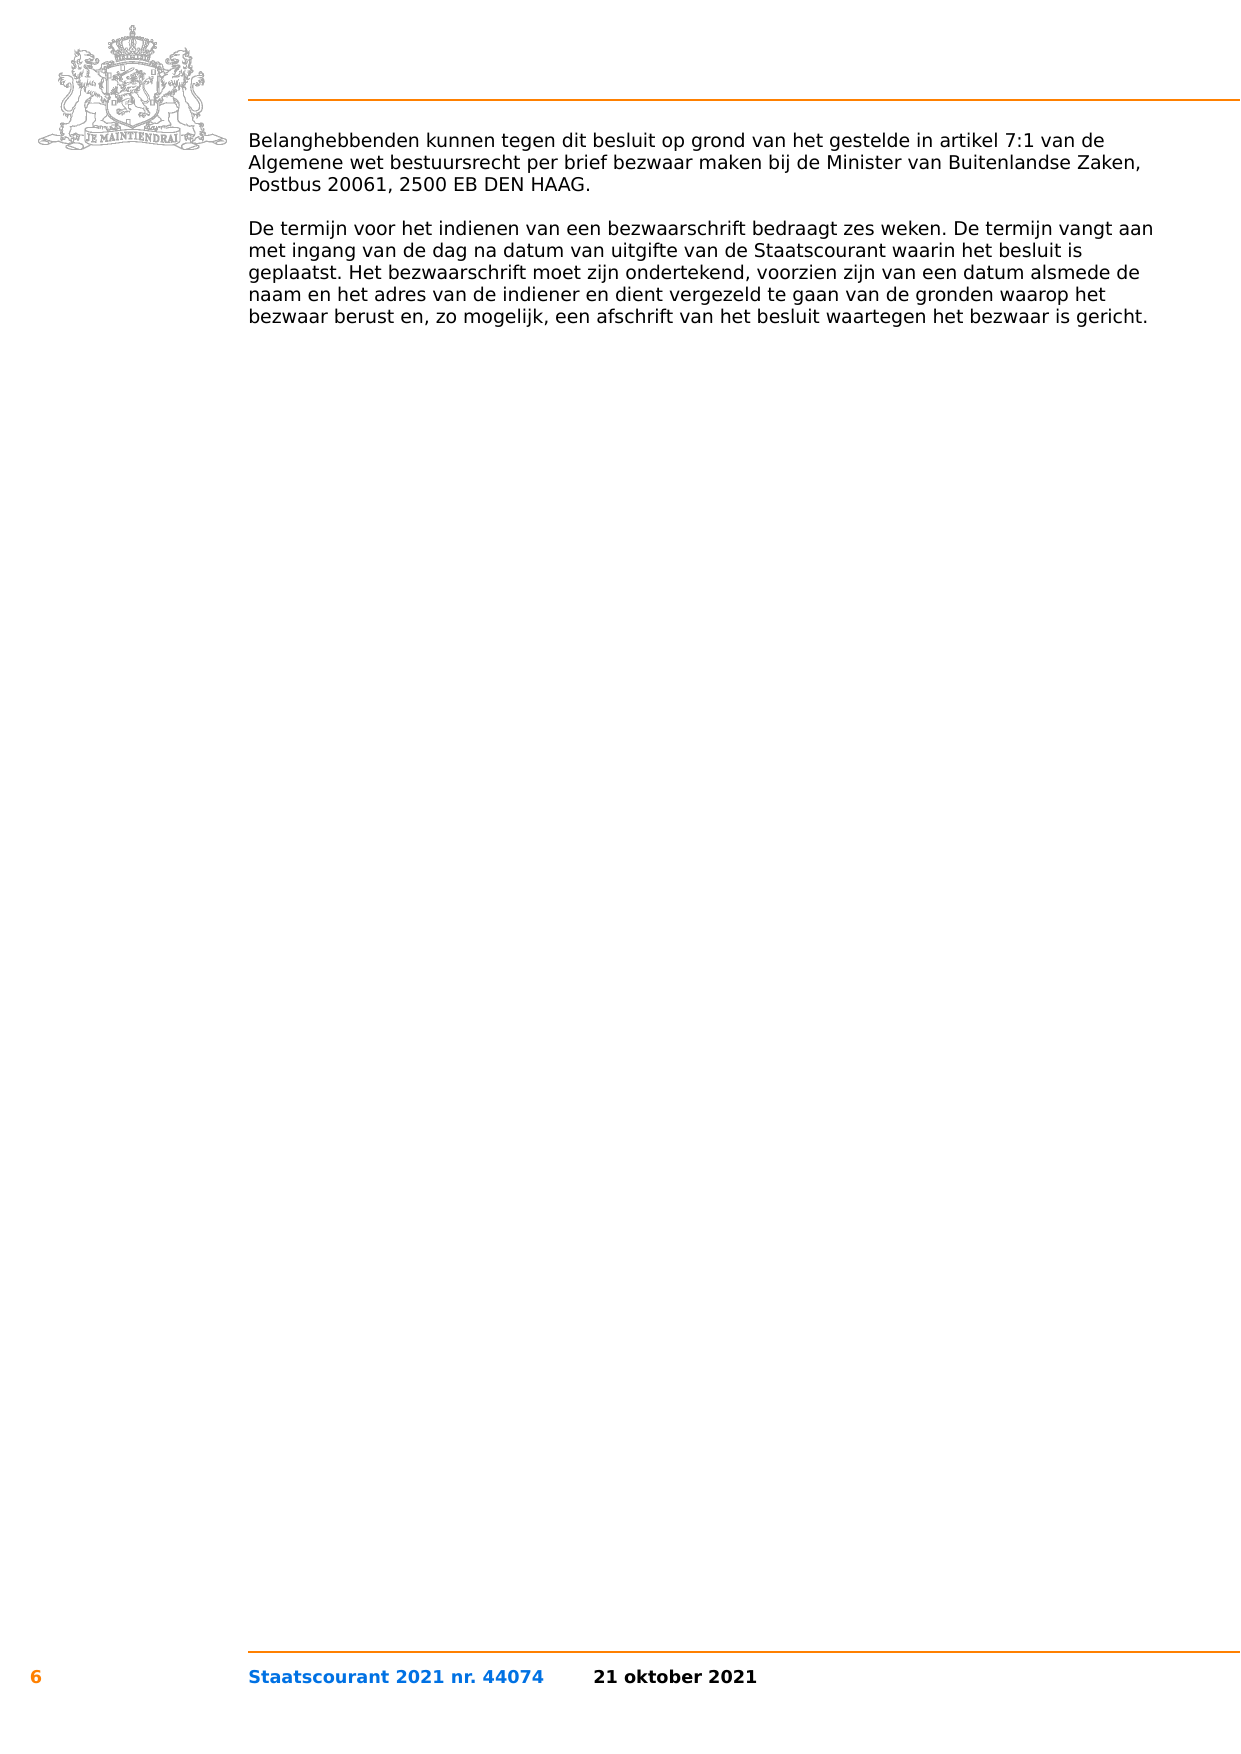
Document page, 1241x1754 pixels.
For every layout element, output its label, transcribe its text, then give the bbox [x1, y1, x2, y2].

text De termijn voor het indienen van een bezwaarschrift bedraagt zes weken. De termijn vangt aan met ingang van de dag na datum van uitgifte van de Staatscourant waarin het besluit is geplaatst. Het bezwaarschrift moet zijn ondertekend, voorzien zijn van een datum alsmede de naam en het adres van de indiener en dient vergezeld te gaan van de gronden waarop het bezwaar berust en, zo mogelijk, een afschrift van het besluit waartegen het bezwaar is gericht. [248, 218, 1163, 328]
picture [38, 25, 227, 150]
text Belanghebbenden kunnen tegen dit besluit op grond van het gestelde in artikel 7:1 van de Algemene wet bestuursrecht per brief bezwaar maken bij de Minister van Buitenlandse Zaken, Postbus 20061, 2500 EB DEN HAAG. [248, 130, 1163, 196]
